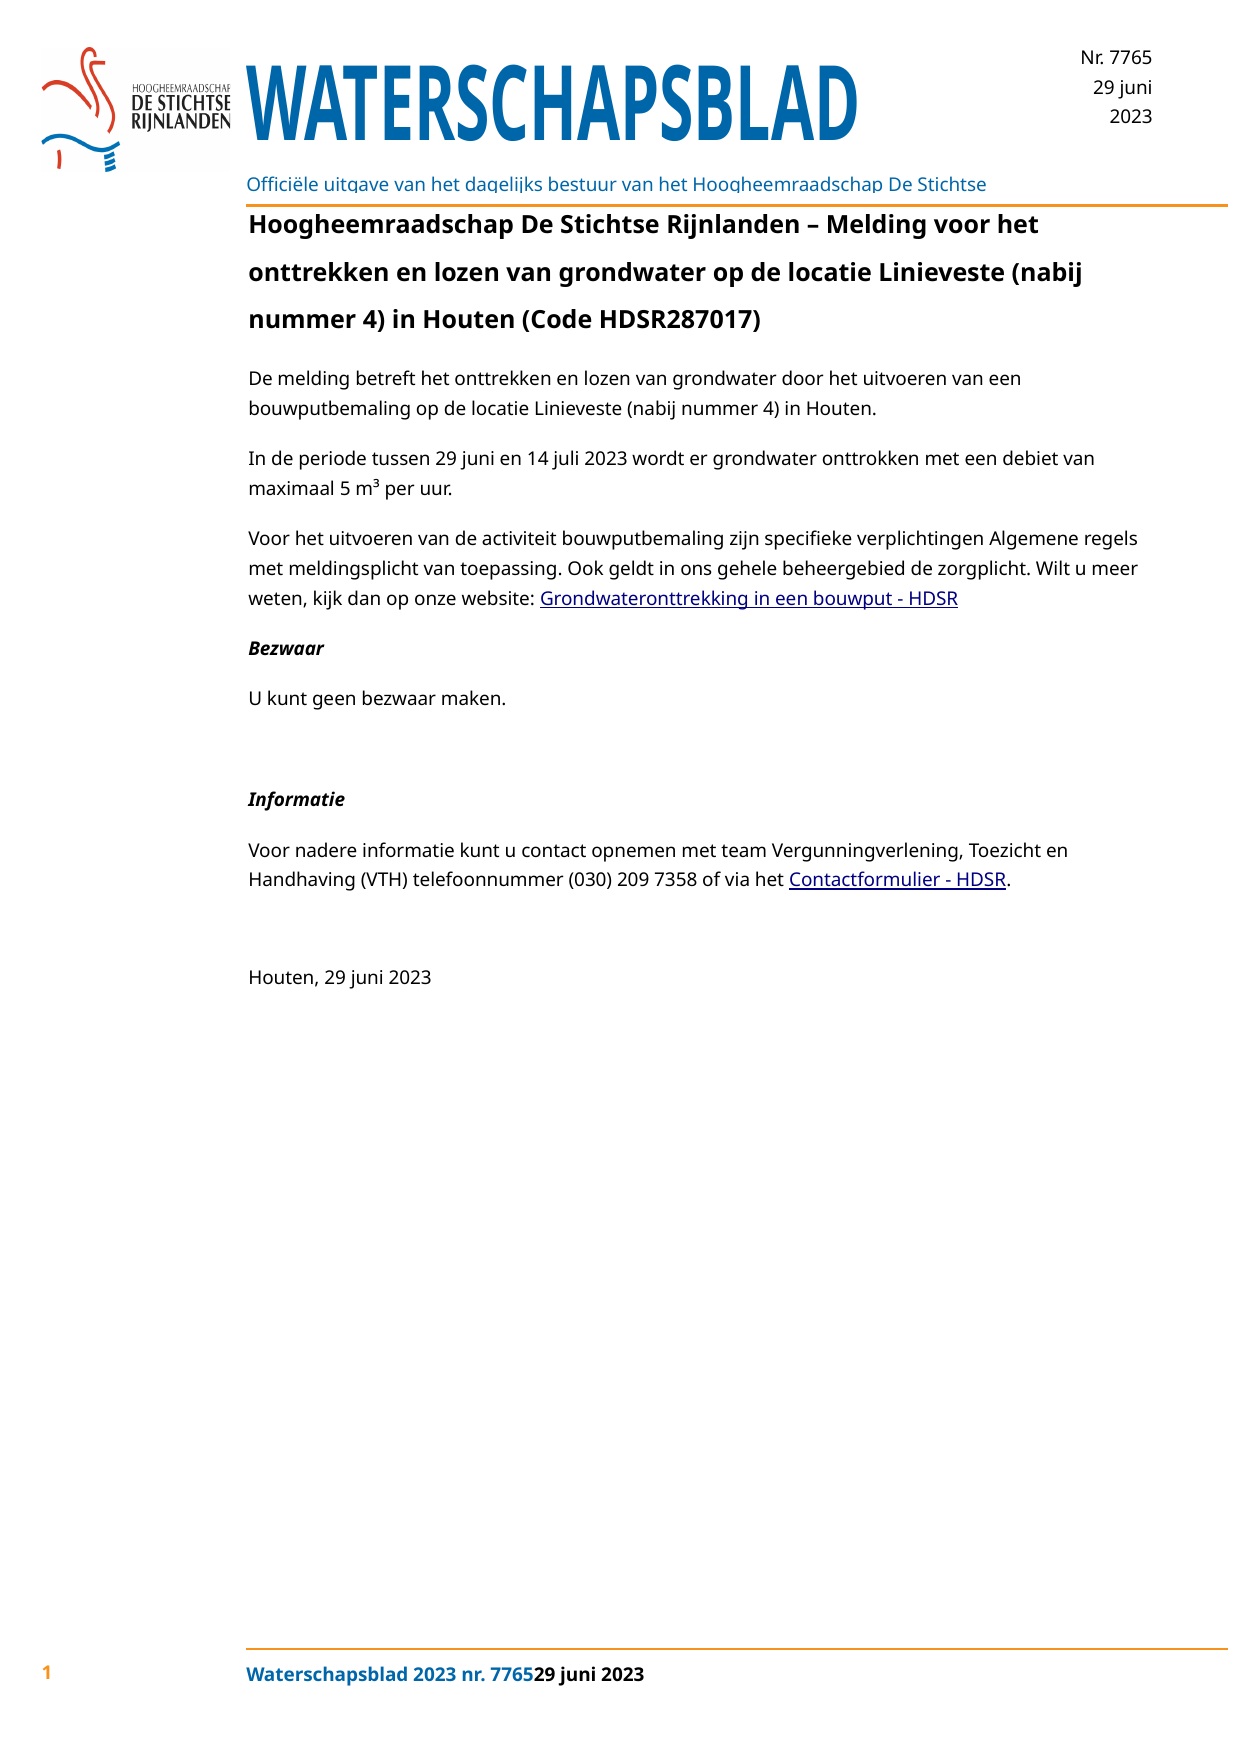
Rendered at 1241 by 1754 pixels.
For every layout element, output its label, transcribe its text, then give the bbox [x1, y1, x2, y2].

text Voor het uitvoeren van de activiteit bouwputbemaling zijn specifieke verplichtingen Algemene regels met meldingsplicht van toepassing. Ook geldt in ons gehele beheergebied de zorgplicht. Wilt u meer weten, kijk dan op onze website: Grondwateronttrekking in een bouwput - HDSR [248, 526, 1152, 610]
text In de periode tussen 29 juni en 14 juli 2023 wordt er grondwater onttrokken met een debiet van maximaal 5 m³ per uur. [248, 446, 1152, 501]
text De melding betreft het onttrekken en lozen van grondwater door het uitvoeren van een bouwputbemaling op de locatie Linieveste (nabij nummer 4) in Houten. [248, 366, 1152, 421]
picture [41, 47, 231, 172]
text Houten, 29 juni 2023 [248, 964, 1152, 990]
text Voor nadere informatie kunt u contact opnemen met team Vergunningverlening, Toezicht en Handhaving (VTH) telefoonnummer (030) 209 7358 of via het Contactformulier - HDSR. [248, 837, 1152, 892]
text U kunt geen bezwaar maken. [248, 686, 1152, 711]
text Informatie [248, 786, 1152, 812]
text Hoogheemraadschap De Stichtse Rijnlanden – Melding voor het onttrekken en lozen van grondwater op de locatie Linieveste (nabij nummer 4) in Houten (Code HDSR287017) [248, 207, 1152, 336]
text Bezwaar [248, 635, 1152, 661]
